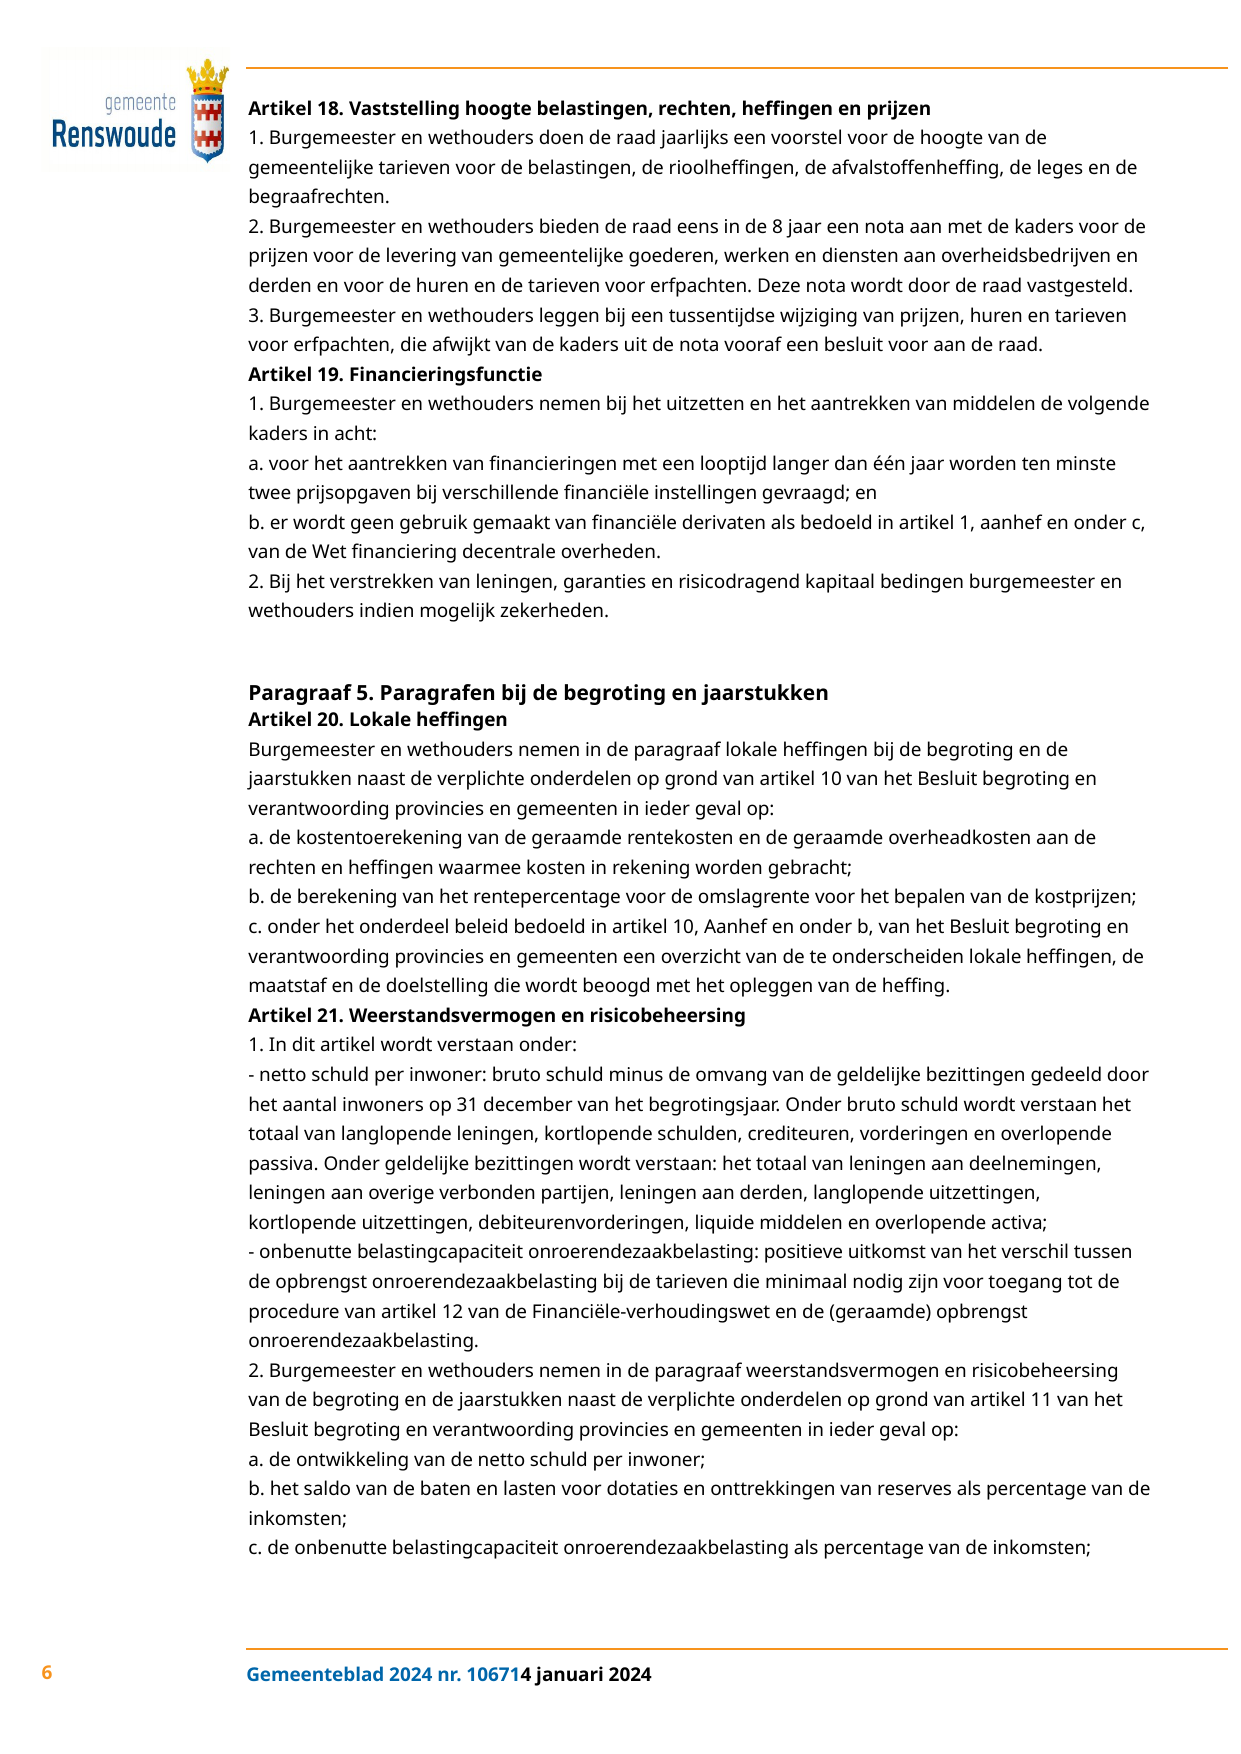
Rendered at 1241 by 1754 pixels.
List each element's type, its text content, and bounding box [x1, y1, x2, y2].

text Burgemeester en wethouders nemen in de paragraaf lokale heffingen bij de begroting en de jaarstukken naast de verplichte onderdelen op grond van artikel 10 van het Besluit begroting en verantwoording provincies en gemeenten in ieder geval op: [248, 736, 1152, 821]
text b. de berekening van het rentepercentage voor de omslagrente voor het bepalen van de kostprijzen; [248, 884, 1152, 909]
text 1. In dit artikel wordt verstaan onder: [248, 1032, 1152, 1057]
text 2. Burgemeester en wethouders bieden de raad eens in de 8 jaar een nota aan met de kaders voor de prijzen voor de levering van gemeentelijke goederen, werken en diensten aan overheidsbedrijven en derden en voor de huren en de tarieven voor erfpachten. Deze nota wordt door de raad vastgesteld. [248, 213, 1152, 298]
text c. de onbenutte belastingcapaciteit onroerendezaakbelasting als percentage van de inkomsten; [248, 1534, 1152, 1560]
text 2. Burgemeester en wethouders nemen in de paragraaf weerstandsvermogen en risicobeheersing van de begroting en de jaarstukken naast de verplichte onderdelen op grond van artikel 11 van het Besluit begroting en verantwoording provincies en gemeenten in ieder geval op: [248, 1357, 1152, 1442]
text Artikel 20. Lokale heffingen [248, 706, 1152, 732]
text Artikel 21. Weerstandsvermogen en risicobeheersing [248, 1002, 1152, 1028]
text - netto schuld per inwoner: bruto schuld minus de omvang van de geldelijke bezittingen gedeeld door het aantal inwoners op 31 december van het begrotingsjaar. Onder bruto schuld wordt verstaan het totaal van langlopende leningen, kortlopende schulden, crediteuren, vorderingen en overlopende passiva. Onder geldelijke bezittingen wordt verstaan: het totaal van leningen aan deelnemingen, leningen aan overige verbonden partijen, leningen aan derden, langlopende uitzettingen, kortlopende uitzettingen, debiteurenvorderingen, liquide middelen en overlopende activa; [248, 1061, 1152, 1235]
text 1. Burgemeester en wethouders doen de raad jaarlijks een voorstel voor de hoogte van de gemeentelijke tarieven voor de belastingen, de rioolheffingen, de afvalstoffenheffing, de leges en de begraafrechten. [248, 124, 1152, 209]
text 2. Bij het verstrekken van leningen, garanties en risicodragend kapitaal bedingen burgemeester en wethouders indien mogelijk zekerheden. [248, 568, 1152, 623]
text a. de kostentoerekening van de geraamde rentekosten en de geraamde overheadkosten aan de rechten en heffingen waarmee kosten in rekening worden gebracht; [248, 824, 1152, 880]
text b. het saldo van de baten en lasten voor dotaties en onttrekkingen van reserves als percentage van de inkomsten; [248, 1475, 1152, 1531]
text - onbenutte belastingcapaciteit onroerendezaakbelasting: positieve uitkomst van het verschil tussen de opbrengst onroerendezaakbelasting bij de tarieven die minimaal nodig zijn voor toegang tot de procedure van artikel 12 van de Financiële-verhoudingswet en de (geraamde) opbrengst onroerendezaakbelasting. [248, 1239, 1152, 1353]
picture [41, 47, 231, 172]
text Paragraaf 5. Paragrafen bij de begroting en jaarstukken [248, 678, 1152, 706]
text 3. Burgemeester en wethouders leggen bij een tussentijdse wijziging van prijzen, huren en tarieven voor erfpachten, die afwijkt van de kaders uit de nota vooraf een besluit voor aan de raad. [248, 302, 1152, 357]
text Artikel 18. Vaststelling hoogte belastingen, rechten, heffingen en prijzen [248, 95, 1152, 121]
text b. er wordt geen gebruik gemaakt van financiële derivaten als bedoeld in artikel 1, aanhef en onder c, van de Wet financiering decentrale overheden. [248, 509, 1152, 564]
text 1. Burgemeester en wethouders nemen bij het uitzetten en het aantrekken van middelen de volgende kaders in acht: [248, 391, 1152, 446]
text Artikel 19. Financieringsfunctie [248, 361, 1152, 387]
text c. onder het onderdeel beleid bedoeld in artikel 10, Aanhef en onder b, van het Besluit begroting en verantwoording provincies en gemeenten een overzicht van de te onderscheiden lokale heffingen, de maatstaf en de doelstelling die wordt beoogd met het opleggen van de heffing. [248, 913, 1152, 998]
text a. de ontwikkeling van de netto schuld per inwoner; [248, 1446, 1152, 1471]
text a. voor het aantrekken van financieringen met een looptijd langer dan één jaar worden ten minste twee prijsopgaven bij verschillende financiële instellingen gevraagd; en [248, 450, 1152, 505]
